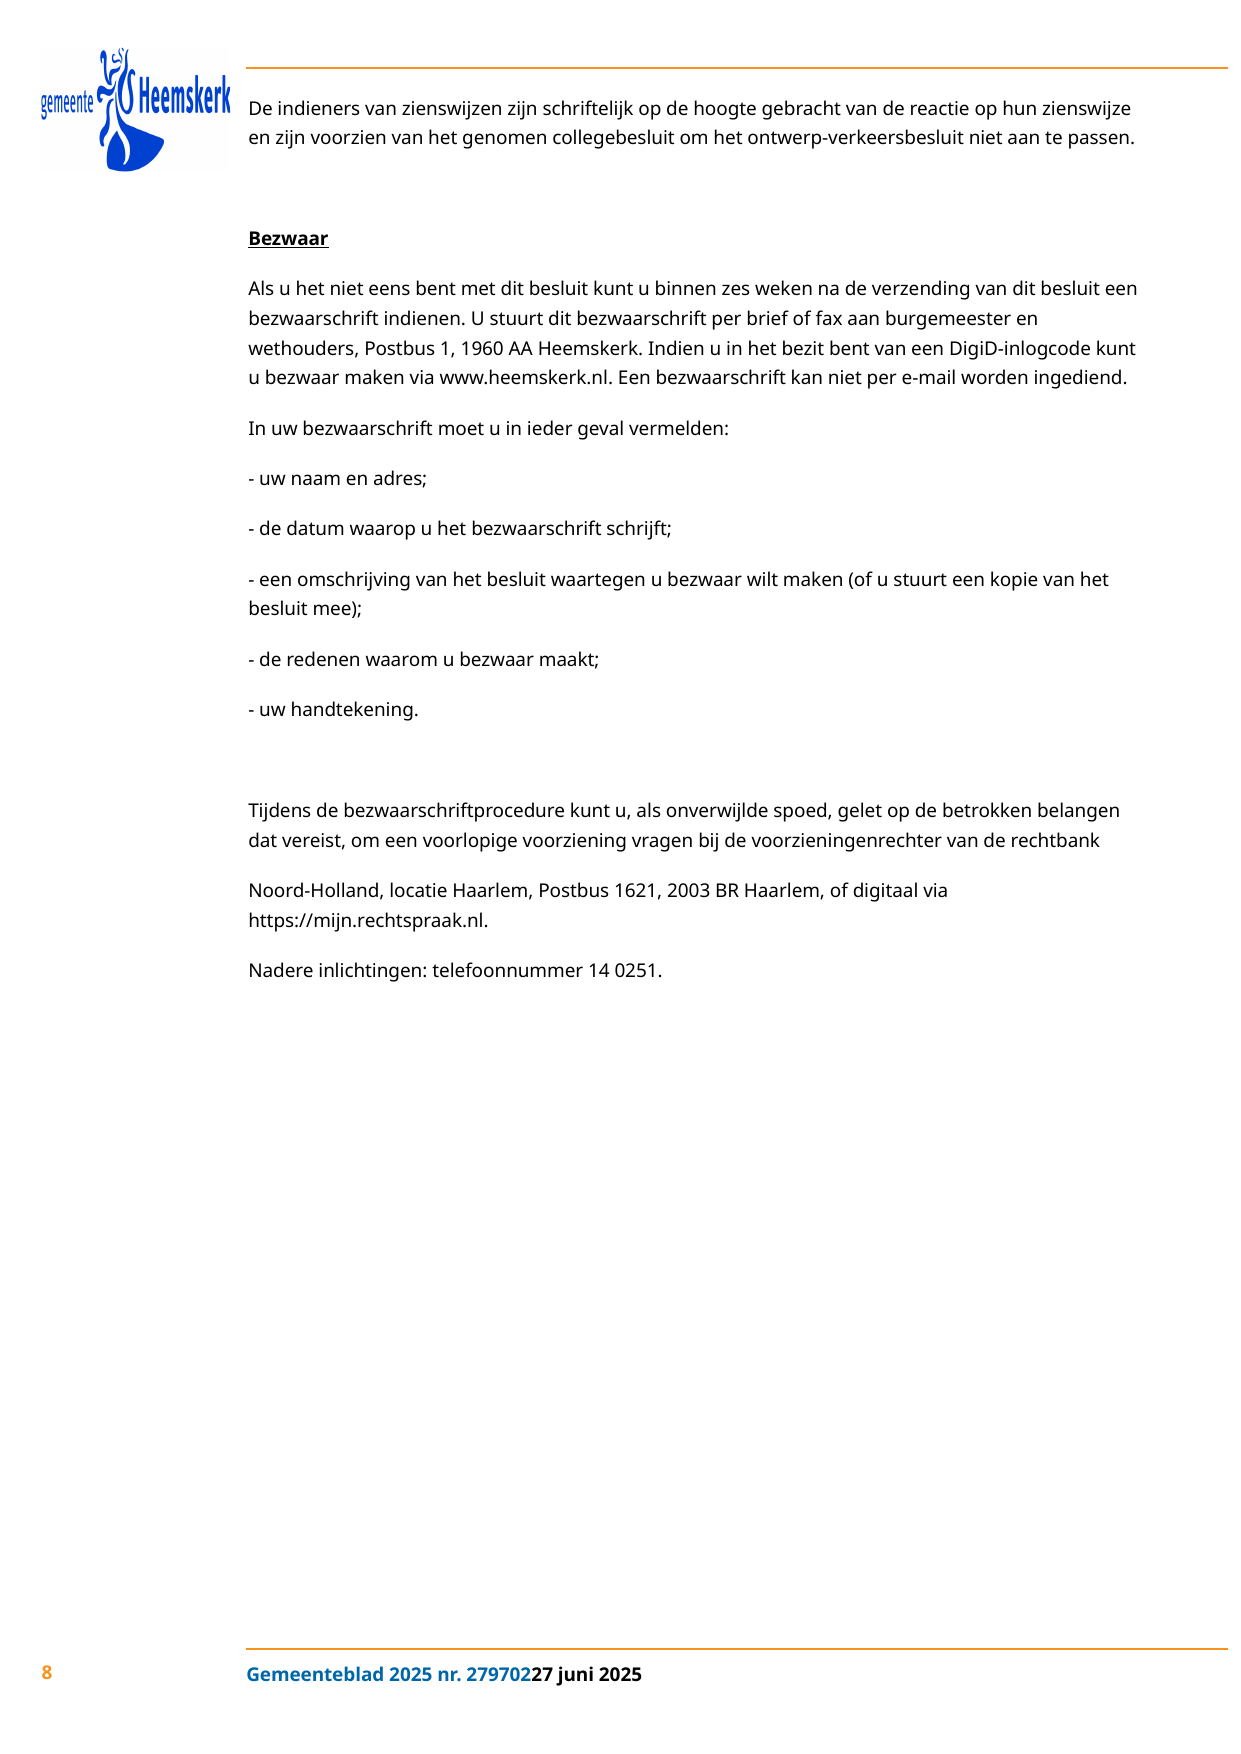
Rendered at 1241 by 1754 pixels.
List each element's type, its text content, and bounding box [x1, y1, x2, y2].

text De indieners van zienswijzen zijn schriftelijk op de hoogte gebracht van de reactie op hun zienswijze en zijn voorzien van het genomen collegebesluit om het ontwerp-verkeersbesluit niet aan te passen. [248, 95, 1152, 150]
text Bezwaar [248, 225, 1152, 251]
text Tijdens de bezwaarschriftprocedure kunt u, als onverwijlde spoed, gelet op de betrokken belangen dat vereist, om een voorlopige voorziening vragen bij de voorzieningenrechter van de rechtbank [248, 797, 1152, 853]
picture [41, 47, 231, 172]
text - de datum waarop u het bezwaarschrift schrijft; [248, 516, 1152, 541]
text - de redenen waarom u bezwaar maakt; [248, 646, 1152, 672]
text Als u het niet eens bent met dit besluit kunt u binnen zes weken na de verzending van dit besluit een bezwaarschrift indienen. U stuurt dit bezwaarschrift per brief of fax aan burgemeester en wethouders, Postbus 1, 1960 AA Heemskerk. Indien u in het bezit bent van een DigiD-inlogcode kunt u bezwaar maken via www.heemskerk.nl. Een bezwaarschrift kan niet per e-mail worden ingediend. [248, 276, 1152, 390]
text Noord-Holland, locatie Haarlem, Postbus 1621, 2003 BR Haarlem, of digitaal via https://mijn.rechtspraak.nl. [248, 877, 1152, 933]
text - een omschrijving van het besluit waartegen u bezwaar wilt maken (of u stuurt een kopie van het besluit mee); [248, 566, 1152, 621]
text - uw handtekening. [248, 696, 1152, 722]
text Nadere inlichtingen: telefoonnummer 14 0251. [248, 957, 1152, 983]
text - uw naam en adres; [248, 465, 1152, 491]
text In uw bezwaarschrift moet u in ieder geval vermelden: [248, 415, 1152, 441]
